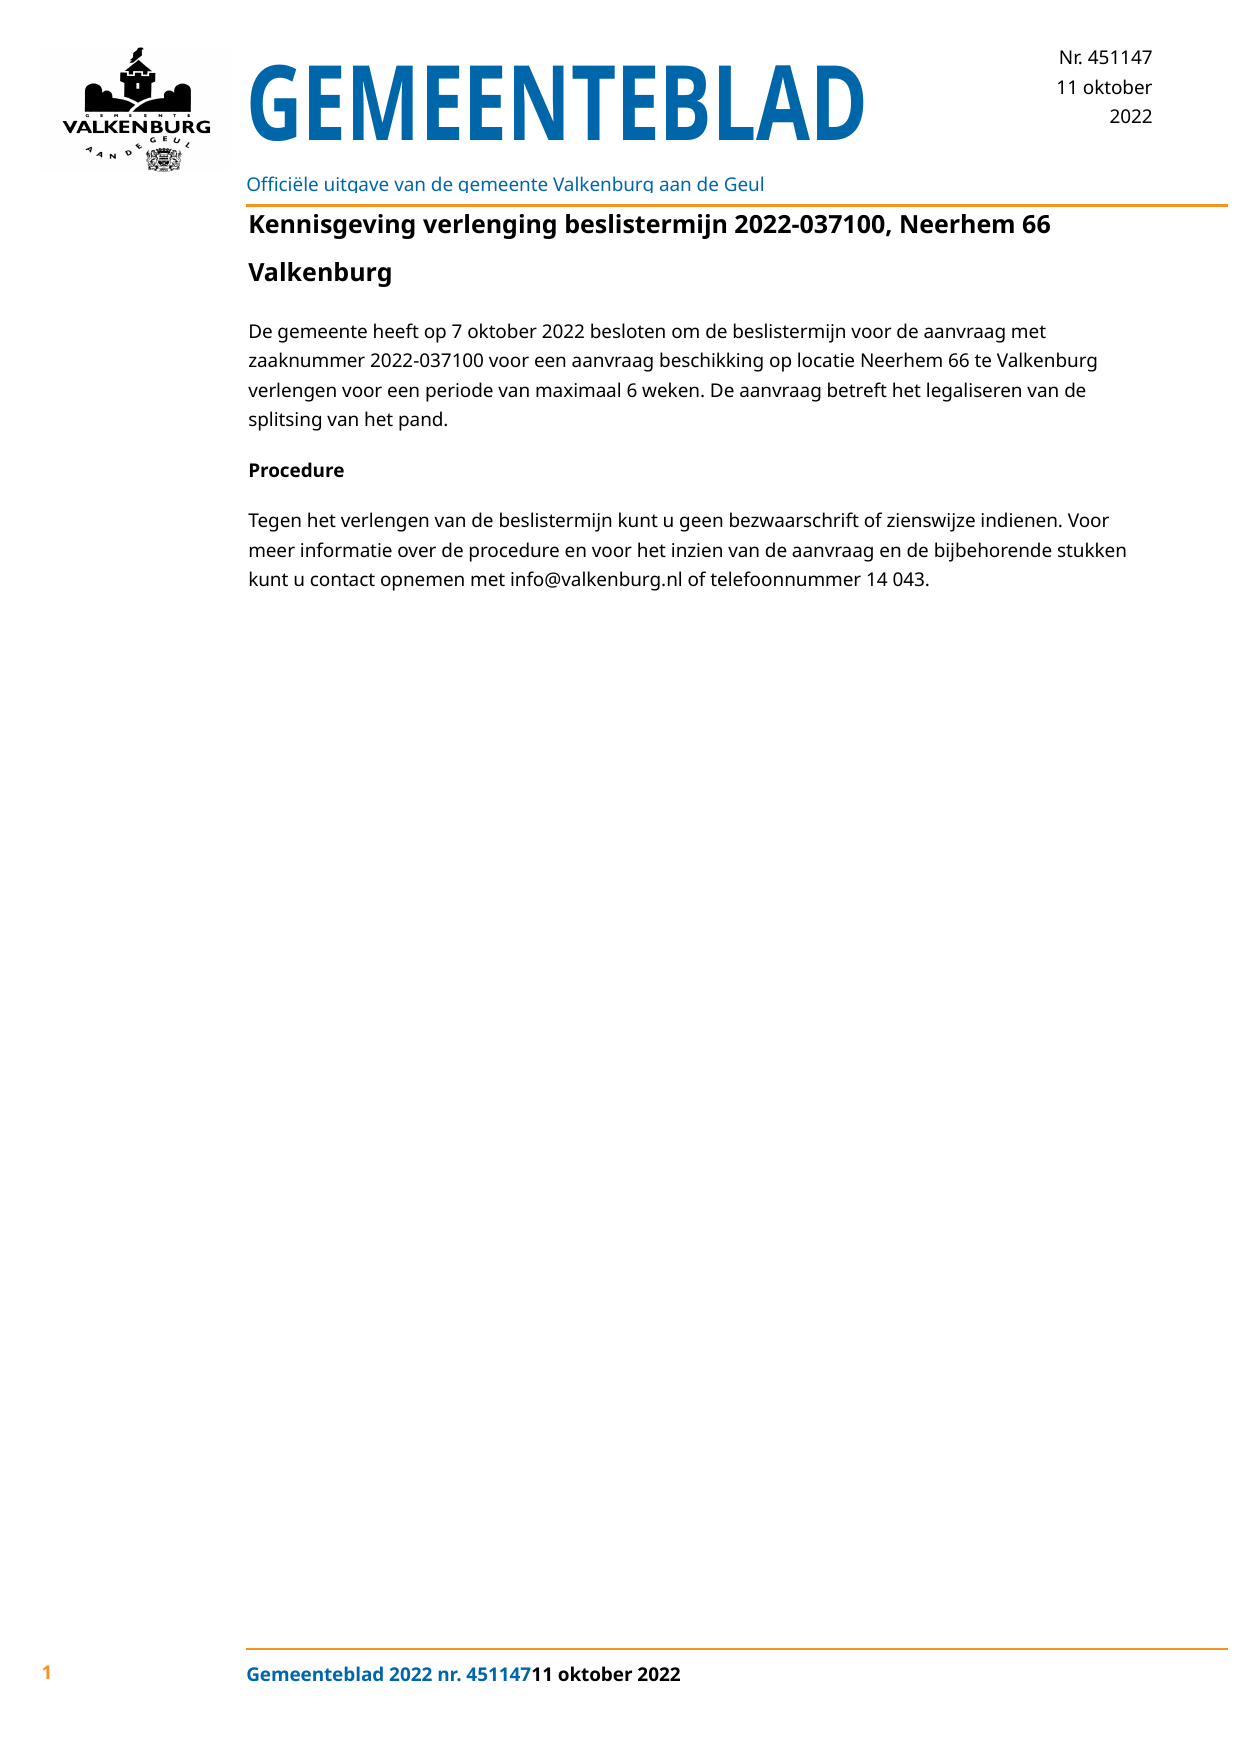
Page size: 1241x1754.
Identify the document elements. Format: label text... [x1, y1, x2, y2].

text Kennisgeving verlenging beslistermijn 2022-037100, Neerhem 66 Valkenburg [248, 207, 1152, 288]
text De gemeente heeft op 7 oktober 2022 besloten om de beslistermijn voor de aanvraag met zaaknummer 2022-037100 voor een aanvraag beschikking op locatie Neerhem 66 te Valkenburg verlengen voor een periode van maximaal 6 weken. De aanvraag betreft het legaliseren van de splitsing van het pand. [248, 318, 1152, 432]
picture [41, 47, 231, 172]
text Procedure [248, 457, 1152, 483]
text Tegen het verlengen van de beslistermijn kunt u geen bezwaarschrift of zienswijze indienen. Voor meer informatie over de procedure en voor het inzien van de aanvraag en de bijbehorende stukken kunt u contact opnemen met info@valkenburg.nl of telefoonnummer 14 043. [248, 507, 1152, 592]
